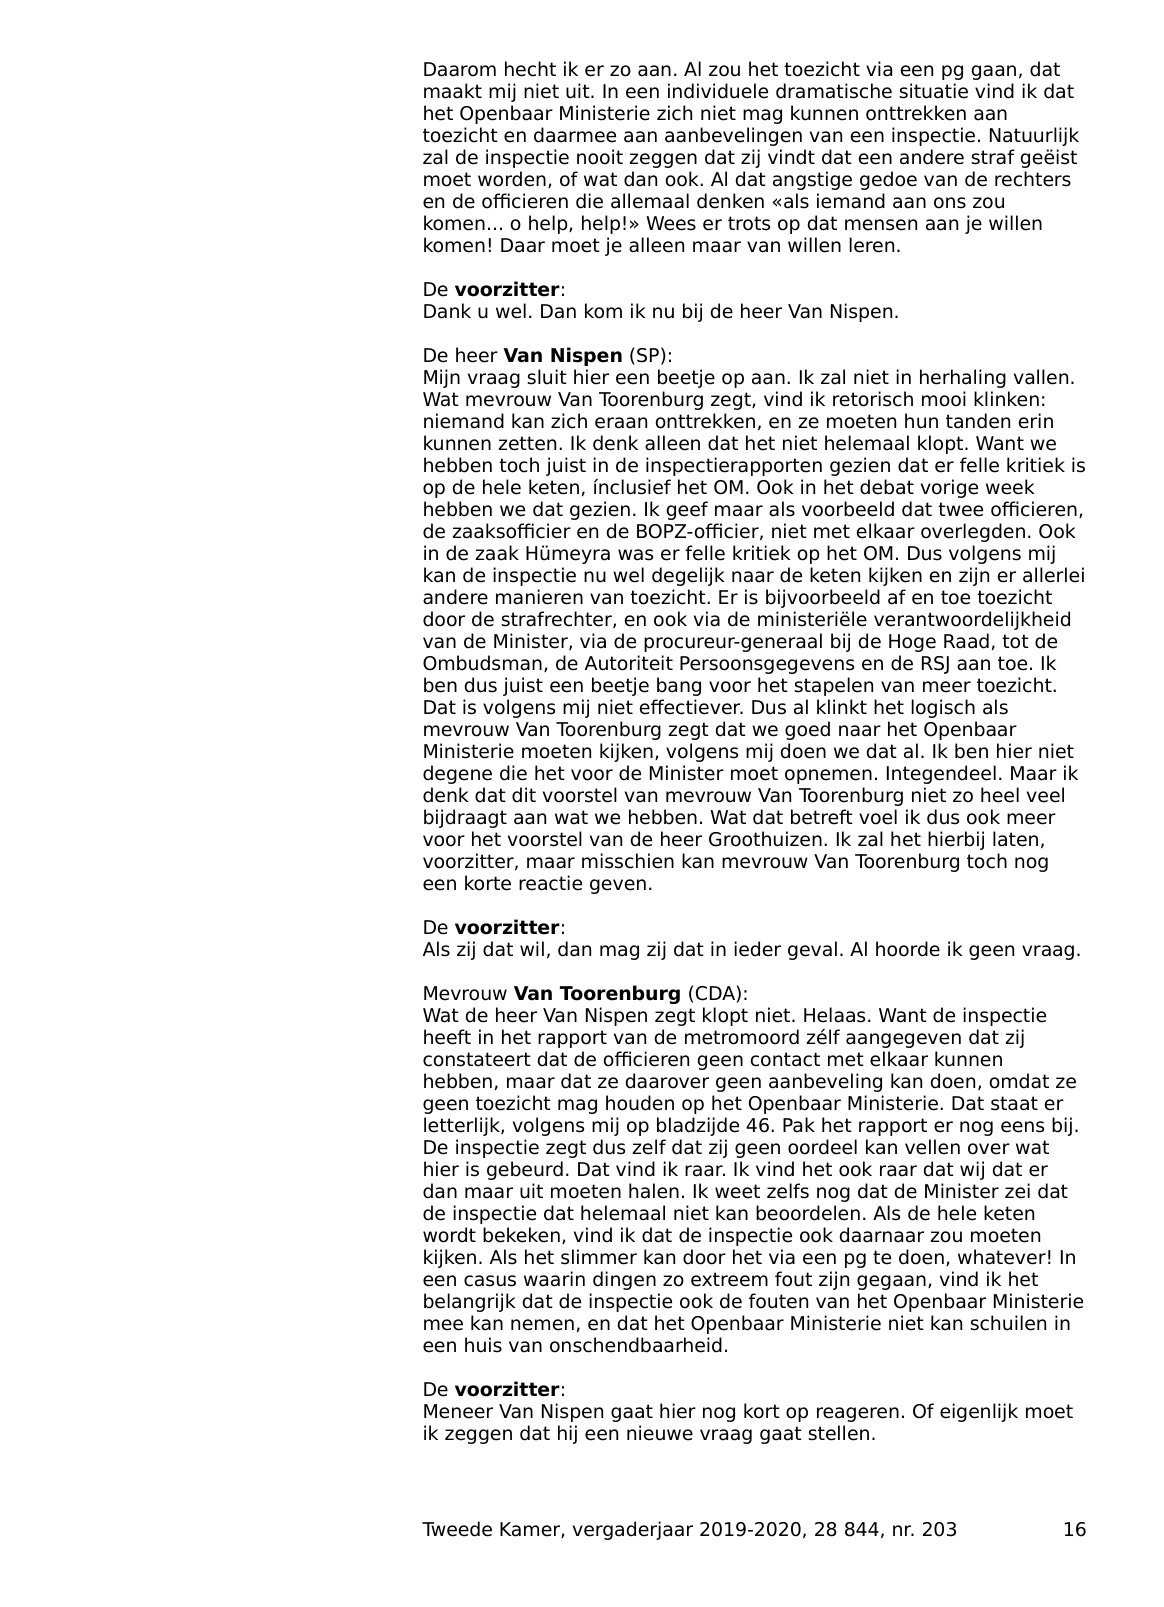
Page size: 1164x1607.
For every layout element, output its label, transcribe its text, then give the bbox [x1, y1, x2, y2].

text Daarom hecht ik er zo aan. Al zou het toezicht via een pg gaan, dat maakt mij niet uit. In een individuele dramatische situatie vind ik dat het Openbaar Ministerie zich niet mag kunnen onttrekken aan toezicht en daarmee aan aanbevelingen van een inspectie. Natuurlijk zal de inspectie nooit zeggen dat zij vindt dat een andere straf geëist moet worden, of wat dan ook. Al dat angstige gedoe van de rechters en de officieren die allemaal denken «als iemand aan ons zou komen... o help, help!» Wees er trots op dat mensen aan je willen komen! Daar moet je alleen maar van willen leren. [422, 59, 1087, 257]
text Mijn vraag sluit hier een beetje op aan. Ik zal niet in herhaling vallen. Wat mevrouw Van Toorenburg zegt, vind ik retorisch mooi klinken: niemand kan zich eraan onttrekken, en ze moeten hun tanden erin kunnen zetten. Ik denk alleen dat het niet helemaal klopt. Want we hebben toch juist in de inspectierapporten gezien dat er felle kritiek is op de hele keten, ínclusief het OM. Ook in het debat vorige week hebben we dat gezien. Ik geef maar als voorbeeld dat twee officieren, de zaaksofficier en de BOPZ-officier, niet met elkaar overlegden. Ook in de zaak Hümeyra was er felle kritiek op het OM. Dus volgens mij kan de inspectie nu wel degelijk naar de keten kijken en zijn er allerlei andere manieren van toezicht. Er is bijvoorbeeld af en toe toezicht door de strafrechter, en ook via de ministeriële verantwoordelijkheid van de Minister, via de procureur-generaal bij de Hoge Raad, tot de Ombudsman, de Autoriteit Persoonsgegevens en de RSJ aan toe. Ik ben dus juist een beetje bang voor het stapelen van meer toezicht. Dat is volgens mij niet effectiever. Dus al klinkt het logisch als mevrouw Van Toorenburg zegt dat we goed naar het Openbaar Ministerie moeten kijken, volgens mij doen we dat al. Ik ben hier niet degene die het voor de Minister moet opnemen. Integendeel. Maar ik denk dat dit voorstel van mevrouw Van Toorenburg niet zo heel veel bijdraagt aan wat we hebben. Wat dat betreft voel ik dus ook meer voor het voorstel van de heer Groothuizen. Ik zal het hierbij laten, voorzitter, maar misschien kan mevrouw Van Toorenburg toch nog een korte reactie geven. [422, 367, 1087, 895]
text De voorzitter: [422, 917, 1087, 939]
text Mevrouw Van Toorenburg (CDA): [422, 983, 1087, 1005]
text De heer Van Nispen (SP): [422, 345, 1087, 367]
text Dank u wel. Dan kom ik nu bij de heer Van Nispen. [422, 301, 1087, 323]
text Wat de heer Van Nispen zegt klopt niet. Helaas. Want de inspectie heeft in het rapport van de metromoord zélf aangegeven dat zij constateert dat de officieren geen contact met elkaar kunnen hebben, maar dat ze daarover geen aanbeveling kan doen, omdat ze geen toezicht mag houden op het Openbaar Ministerie. Dat staat er letterlijk, volgens mij op bladzijde 46. Pak het rapport er nog eens bij. De inspectie zegt dus zelf dat zij geen oordeel kan vellen over wat hier is gebeurd. Dat vind ik raar. Ik vind het ook raar dat wij dat er dan maar uit moeten halen. Ik weet zelfs nog dat de Minister zei dat de inspectie dat helemaal niet kan beoordelen. Als de hele keten wordt bekeken, vind ik dat de inspectie ook daarnaar zou moeten kijken. Als het slimmer kan door het via een pg te doen, whatever! In een casus waarin dingen zo extreem fout zijn gegaan, vind ik het belangrijk dat de inspectie ook de fouten van het Openbaar Ministerie mee kan nemen, en dat het Openbaar Ministerie niet kan schuilen in een huis van onschendbaarheid. [422, 1005, 1087, 1357]
text Meneer Van Nispen gaat hier nog kort op reageren. Of eigenlijk moet ik zeggen dat hij een nieuwe vraag gaat stellen. [422, 1401, 1087, 1445]
text De voorzitter: [422, 279, 1087, 301]
text Als zij dat wil, dan mag zij dat in ieder geval. Al hoorde ik geen vraag. [422, 939, 1087, 961]
text De voorzitter: [422, 1379, 1087, 1401]
